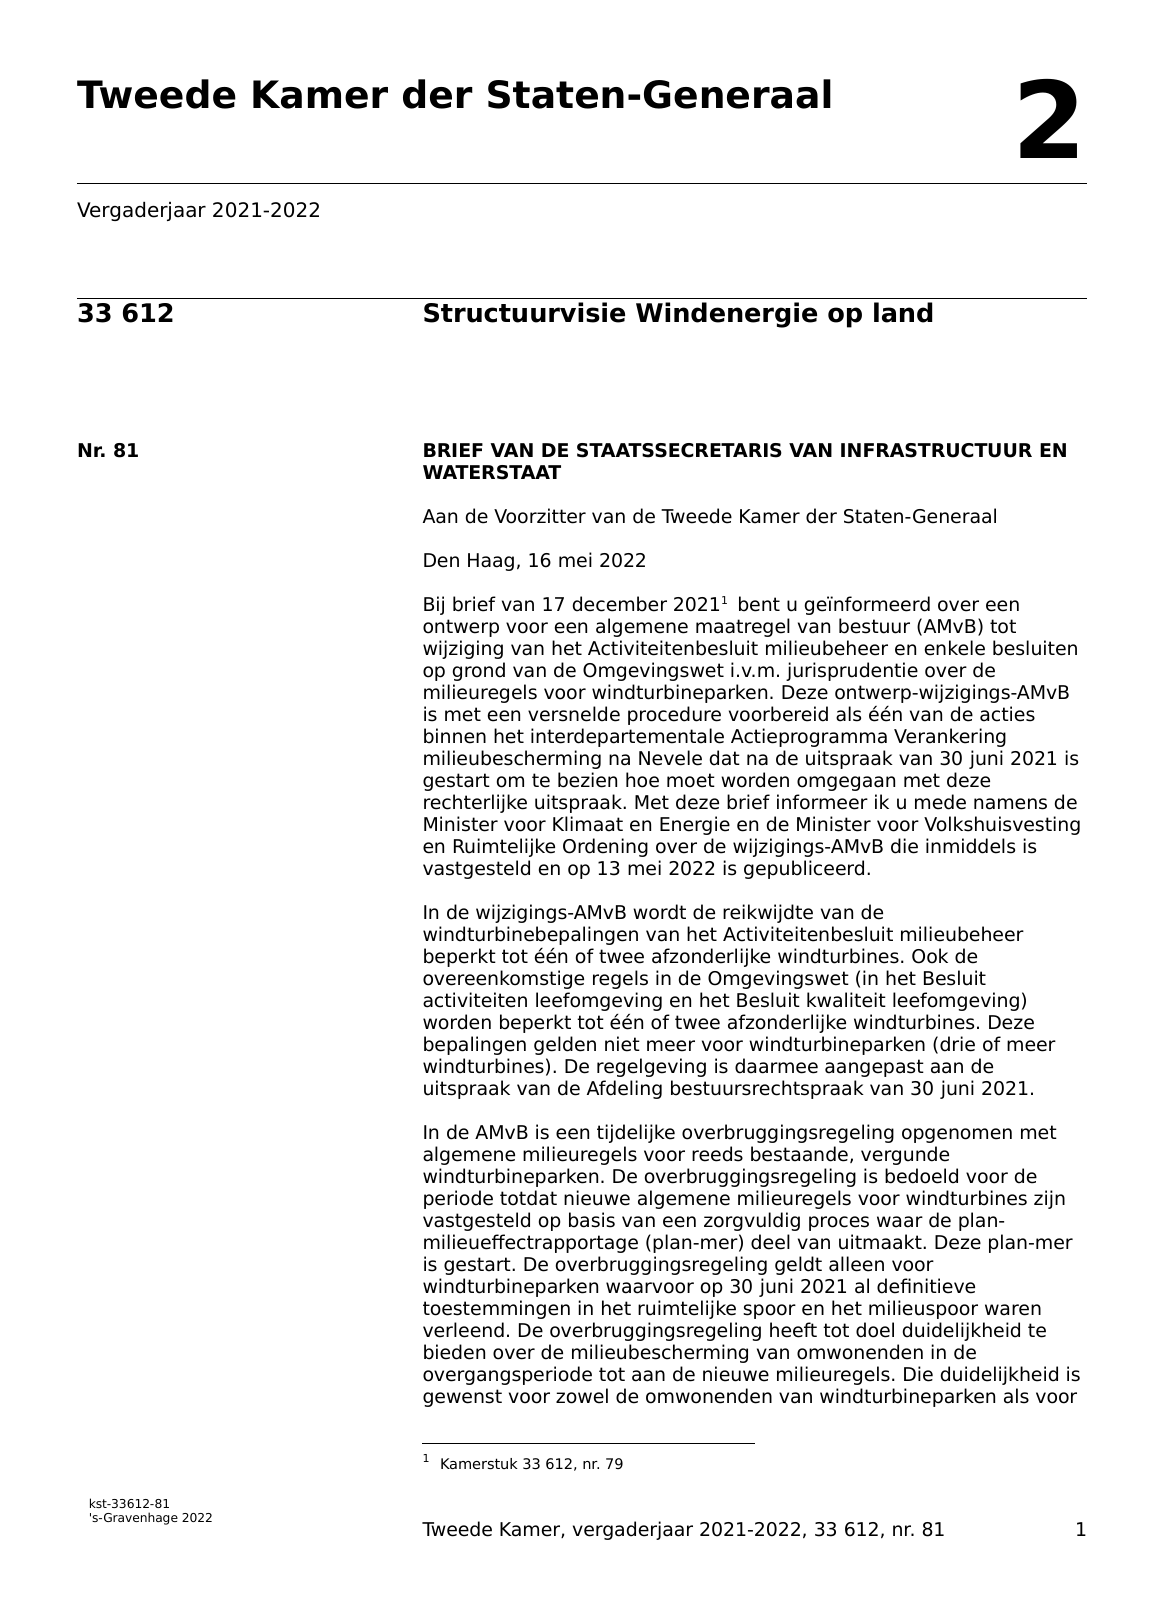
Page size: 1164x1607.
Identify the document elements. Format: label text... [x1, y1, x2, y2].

table_cell Vergaderjaar 2021-2022 [77, 184, 1087, 298]
subtitle 33 612 Structuurvisie Windenergie op land [77, 299, 1087, 329]
text Bij brief van 17 december 2021 bent u geïnformeerd over een ontwerp voor een algemene maatregel van bestuur (AMvB) tot wijziging van het Activiteitenbesluit milieubeheer en enkele besluiten op grond van de Omgevingswet i.v.m. jurisprudentie over de milieuregels voor windturbineparken. Deze ontwerp-wijzigings-AMvB is met een versnelde procedure voorbereid als één van de acties binnen het interdepartementale Actieprogramma Verankering milieubescherming na Nevele dat na de uitspraak van 30 juni 2021 is gestart om te bezien hoe moet worden omgegaan met deze rechterlijke uitspraak. Met deze brief informeer ik u mede namens de Minister voor Klimaat en Energie en de Minister voor Volkshuisvesting en Ruimtelijke Ordening over de wijzigings-AMvB die inmiddels is vastgesteld en op 13 mei 2022 is gepubliceerd. [422, 594, 1087, 880]
text In de wijzigings-AMvB wordt de reikwijdte van de windturbinebepalingen van het Activiteitenbesluit milieubeheer beperkt tot één of twee afzonderlijke windturbines. Ook de overeenkomstige regels in de Omgevingswet (in het Besluit activiteiten leefomgeving en het Besluit kwaliteit leefomgeving) worden beperkt tot één of twee afzonderlijke windturbines. Deze bepalingen gelden niet meer voor windturbineparken (drie of meer windturbines). De regelgeving is daarmee aangepast aan de uitspraak van de Afdeling bestuursrechtspraak van 30 juni 2021. [422, 902, 1087, 1100]
text Kamerstuk 33 612, nr. 79 [422, 1452, 1087, 1474]
text Aan de Voorzitter van de Tweede Kamer der Staten-Generaal [422, 506, 1087, 528]
table_header 2 [886, 59, 1087, 183]
text Den Haag, 16 mei 2022 [422, 550, 1087, 572]
text In de AMvB is een tijdelijke overbruggingsregeling opgenomen met algemene milieuregels voor reeds bestaande, vergunde windturbineparken. De overbruggingsregeling is bedoeld voor de periode totdat nieuwe algemene milieuregels voor windturbines zijn vastgesteld op basis van een zorgvuldig proces waar de plan-milieueffectrapportage (plan-mer) deel van uitmaakt. Deze plan-mer is gestart. De overbruggingsregeling geldt alleen voor windturbineparken waarvoor op 30 juni 2021 al definitieve toestemmingen in het ruimtelijke spoor en het milieuspoor waren verleend. De overbruggingsregeling heeft tot doel duidelijkheid te bieden over de milieubescherming van omwonenden in de overgangsperiode tot aan de nieuwe milieuregels. Die duidelijkheid is gewenst voor zowel de omwonenden van windturbineparken als voor [422, 1122, 1087, 1408]
subtitle Nr. 81 BRIEF VAN DE STAATSSECRETARIS VAN INFRASTRUCTUUR EN WATERSTAAT [77, 440, 1087, 484]
text 's-Gravenhage 2022 [88, 1511, 323, 1525]
text kst-33612-81 [88, 1497, 323, 1511]
table_header Tweede Kamer der Staten-Generaal [77, 59, 886, 183]
